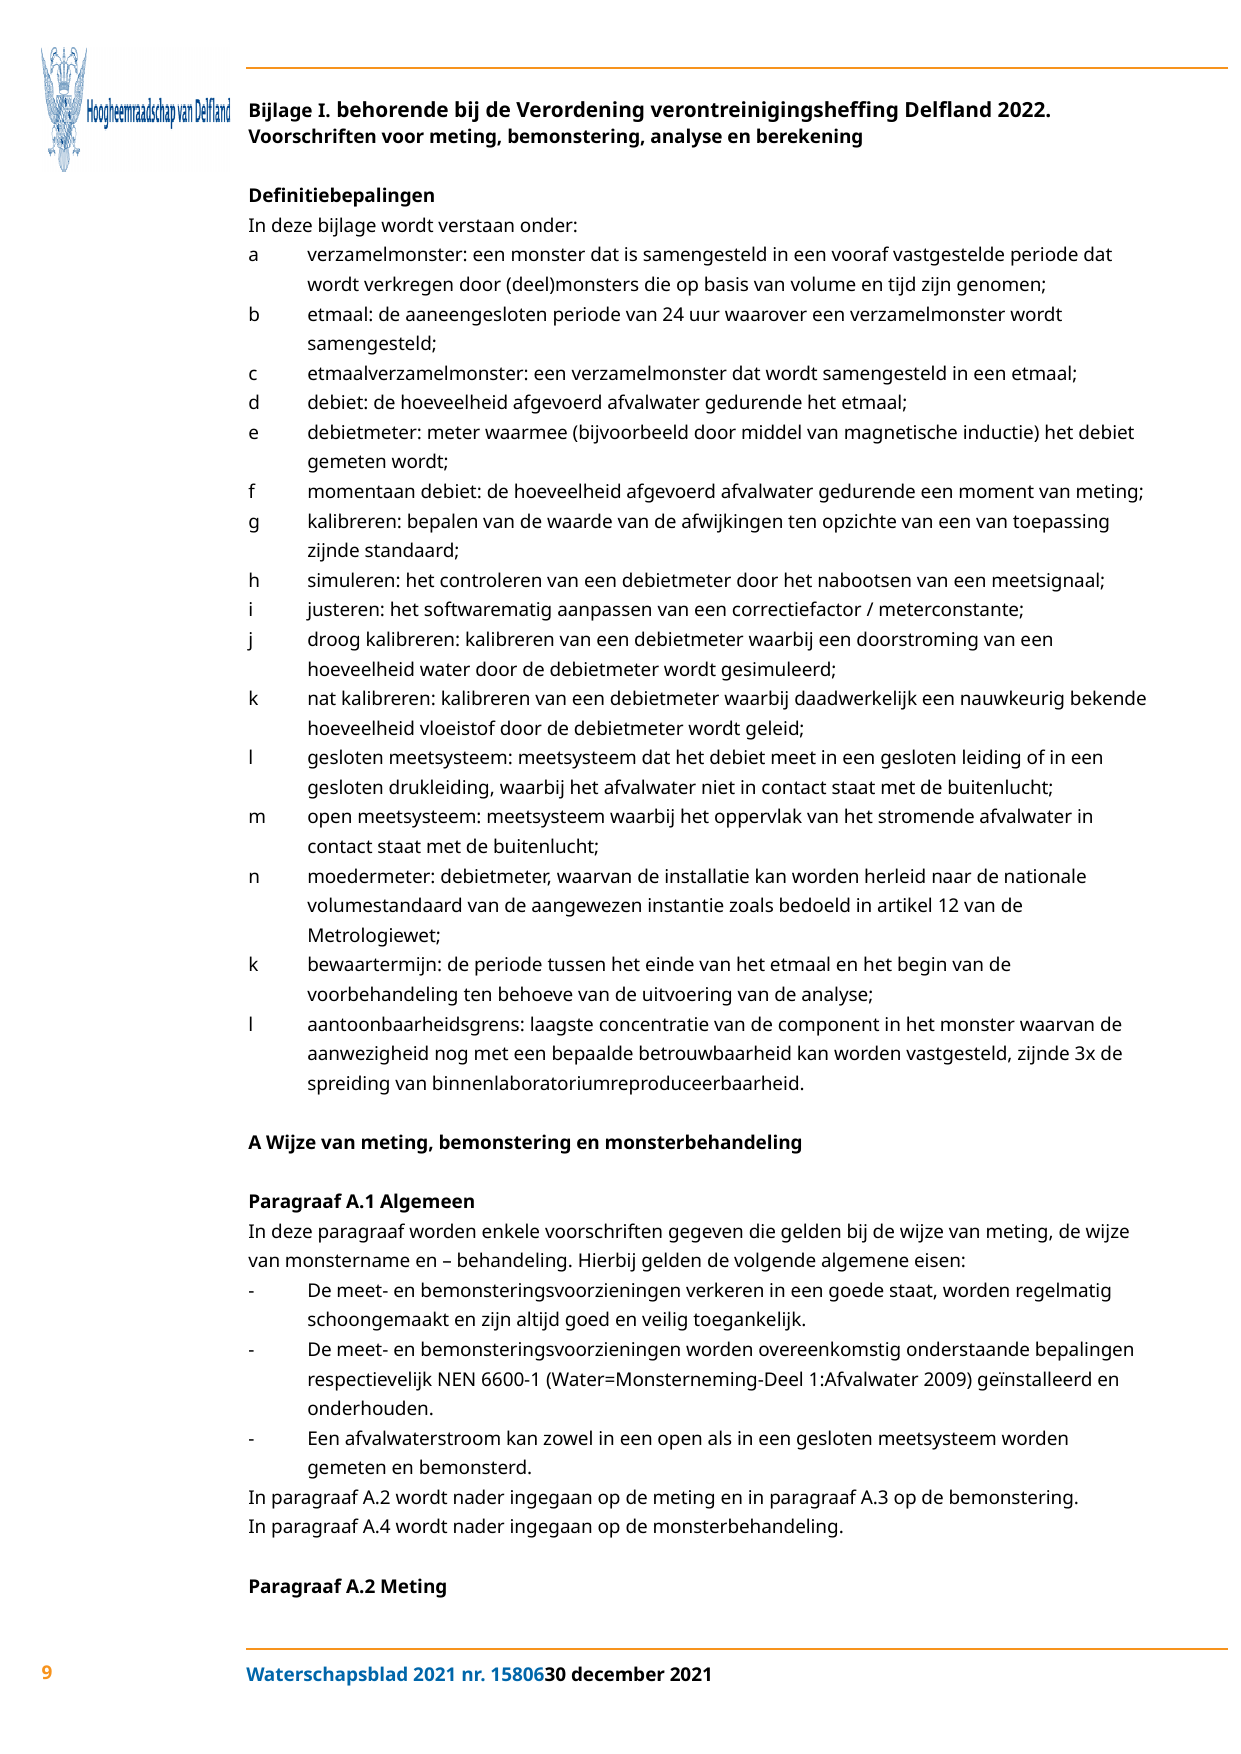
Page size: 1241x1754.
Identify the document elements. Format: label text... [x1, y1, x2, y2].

list justeren: het softwarematig aanpassen van een correctiefactor / meterconstante; [248, 597, 1152, 622]
text Definitiebepalingen [248, 182, 1152, 208]
list droog kalibreren: kalibreren van een debietmeter waarbij een doorstroming van een hoeveelheid water door de debietmeter wordt gesimuleerd; [248, 626, 1152, 682]
list open meetsysteem: meetsysteem waarbij het oppervlak van het stromende afvalwater in contact staat met de buitenlucht; [248, 804, 1152, 859]
text In paragraaf A.2 wordt nader ingegaan op de meting en in paragraaf A.3 op de bemonstering. [248, 1484, 1152, 1510]
list bewaartermijn: de periode tussen het einde van het etmaal en het begin van de voorbehandeling ten behoeve van de uitvoering van de analyse; [248, 952, 1152, 1007]
list De meet- en bemonsteringsvoorzieningen worden overeenkomstig onderstaande bepalingen respectievelijk NEN 6600-1 (Water=Monsterneming-Deel 1:Afvalwater 2009) geïnstalleerd en onderhouden. [248, 1336, 1152, 1421]
list nat kalibreren: kalibreren van een debietmeter waarbij daadwerkelijk een nauwkeurig bekende hoeveelheid vloeistof door de debietmeter wordt geleid; [248, 685, 1152, 741]
list Een afvalwaterstroom kan zowel in een open als in een gesloten meetsysteem worden gemeten en bemonsterd. [248, 1425, 1152, 1480]
list momentaan debiet: de hoeveelheid afgevoerd afvalwater gedurende een moment van meting; [248, 478, 1152, 504]
list De meet- en bemonsteringsvoorzieningen verkeren in een goede staat, worden regelmatig schoongemaakt en zijn altijd goed en veilig toegankelijk. [248, 1277, 1152, 1332]
list verzamelmonster: een monster dat is samengesteld in een vooraf vastgestelde periode dat wordt verkregen door (deel)monsters die op basis van volume en tijd zijn genomen; [248, 242, 1152, 297]
text In deze bijlage wordt verstaan onder: [248, 212, 1152, 238]
list moedermeter: debietmeter, waarvan de installatie kan worden herleid naar de nationale volumestandaard van de aangewezen instantie zoals bedoeld in artikel 12 van de Metrologiewet; [248, 863, 1152, 948]
list simuleren: het controleren van een debietmeter door het nabootsen van een meetsignaal; [248, 567, 1152, 593]
list kalibreren: bepalen van de waarde van de afwijkingen ten opzichte van een van toepassing zijnde standaard; [248, 508, 1152, 563]
text Bijlage I. behorende bij de Verordening verontreinigingsheffing Delfland 2022. [248, 95, 1152, 123]
text Paragraaf A.2 Meting [248, 1573, 1152, 1599]
text Paragraaf A.1 Algemeen [248, 1188, 1152, 1214]
text In paragraaf A.4 wordt nader ingegaan op de monsterbehandeling. [248, 1514, 1152, 1539]
list etmaal: de aaneengesloten periode van 24 uur waarover een verzamelmonster wordt samengesteld; [248, 301, 1152, 356]
list aantoonbaarheidsgrens: laagste concentratie van de component in het monster waarvan de aanwezigheid nog met een bepaalde betrouwbaarheid kan worden vastgesteld, zijnde 3x de spreiding van binnenlaboratoriumreproduceerbaarheid. [248, 1011, 1152, 1096]
text A Wijze van meting, bemonstering en monsterbehandeling [248, 1129, 1152, 1155]
list debietmeter: meter waarmee (bijvoorbeeld door middel van magnetische inductie) het debiet gemeten wordt; [248, 419, 1152, 474]
text In deze paragraaf worden enkele voorschriften gegeven die gelden bij de wijze van meting, de wijze van monstername en – behandeling. Hierbij gelden de volgende algemene eisen: [248, 1218, 1152, 1273]
list etmaalverzamelmonster: een verzamelmonster dat wordt samengesteld in een etmaal; [248, 360, 1152, 386]
text Voorschriften voor meting, bemonstering, analyse en berekening [248, 123, 1152, 149]
picture [41, 47, 231, 172]
list debiet: de hoeveelheid afgevoerd afvalwater gedurende het etmaal; [248, 389, 1152, 415]
list gesloten meetsysteem: meetsysteem dat het debiet meet in een gesloten leiding of in een gesloten drukleiding, waarbij het afvalwater niet in contact staat met de buitenlucht; [248, 744, 1152, 800]
